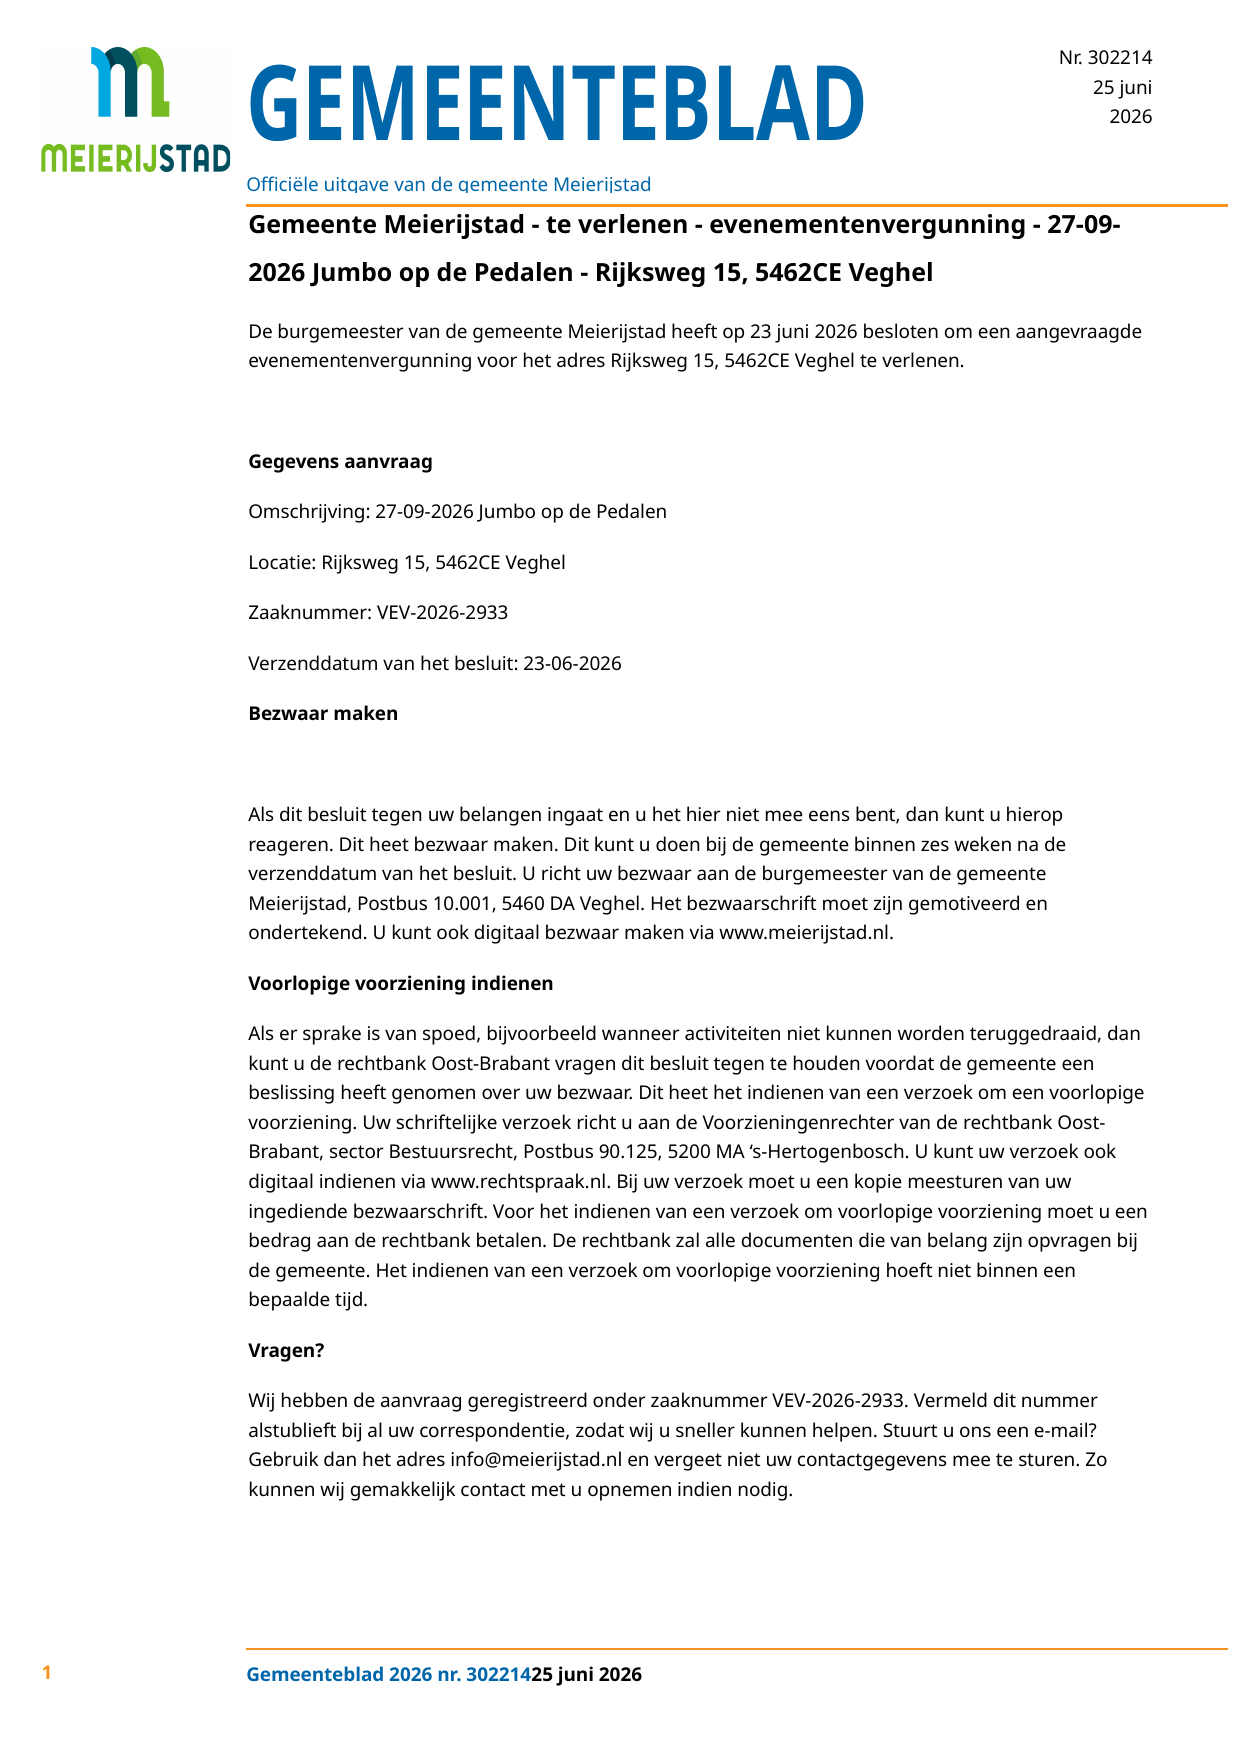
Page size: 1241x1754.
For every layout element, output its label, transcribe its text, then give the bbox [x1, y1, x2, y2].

picture [41, 47, 231, 172]
text Vragen? [248, 1337, 1152, 1363]
text Zaaknummer: VEV-2026-2933 [248, 599, 1152, 625]
text Verzenddatum van het besluit: 23-06-2026 [248, 650, 1152, 676]
text Omschrijving: 27-09-2026 Jumbo op de Pedalen [248, 499, 1152, 524]
text Als dit besluit tegen uw belangen ingaat en u het hier niet mee eens bent, dan kunt u hierop reageren. Dit heet bezwaar maken. Dit kunt u doen bij de gemeente binnen zes weken na de verzenddatum van het besluit. U richt uw bezwaar aan de burgemeester van de gemeente Meierijstad, Postbus 10.001, 5460 DA Veghel. Het bezwaarschrift moet zijn gemotiveerd en ondertekend. U kunt ook digitaal bezwaar maken via www.meierijstad.nl. [248, 801, 1152, 945]
text Bezwaar maken [248, 700, 1152, 726]
text Gemeente Meierijstad - te verlenen - evenementenvergunning - 27-09-2026 Jumbo op de Pedalen - Rijksweg 15, 5462CE Veghel [248, 207, 1152, 288]
text Locatie: Rijksweg 15, 5462CE Veghel [248, 549, 1152, 575]
text Als er sprake is van spoed, bijvoorbeeld wanneer activiteiten niet kunnen worden teruggedraaid, dan kunt u de rechtbank Oost-Brabant vragen dit besluit tegen te houden voordat de gemeente een beslissing heeft genomen over uw bezwaar. Dit heet het indienen van een verzoek om een voorlopige voorziening. Uw schriftelijke verzoek richt u aan de Voorzieningenrechter van de rechtbank Oost-Brabant, sector Bestuursrecht, Postbus 90.125, 5200 MA ‘s-Hertogenbosch. U kunt uw verzoek ook digitaal indienen via www.rechtspraak.nl. Bij uw verzoek moet u een kopie meesturen van uw ingediende bezwaarschrift. Voor het indienen van een verzoek om voorlopige voorziening moet u een bedrag aan de rechtbank betalen. De rechtbank zal alle documenten die van belang zijn opvragen bij de gemeente. Het indienen van een verzoek om voorlopige voorziening hoeft niet binnen een bepaalde tijd. [248, 1020, 1152, 1312]
text Gegevens aanvraag [248, 448, 1152, 474]
text Voorlopige voorziening indienen [248, 970, 1152, 996]
text De burgemeester van de gemeente Meierijstad heeft op 23 juni 2026 besloten om een aangevraagde evenementenvergunning voor het adres Rijksweg 15, 5462CE Veghel te verlenen. [248, 318, 1152, 373]
text Wij hebben de aanvraag geregistreerd onder zaaknummer VEV-2026-2933. Vermeld dit nummer alstublieft bij al uw correspondentie, zodat wij u sneller kunnen helpen. Stuurt u ons een e-mail? Gebruik dan het adres info@meierijstad.nl en vergeet niet uw contactgegevens mee te sturen. Zo kunnen wij gemakkelijk contact met u opnemen indien nodig. [248, 1387, 1152, 1502]
